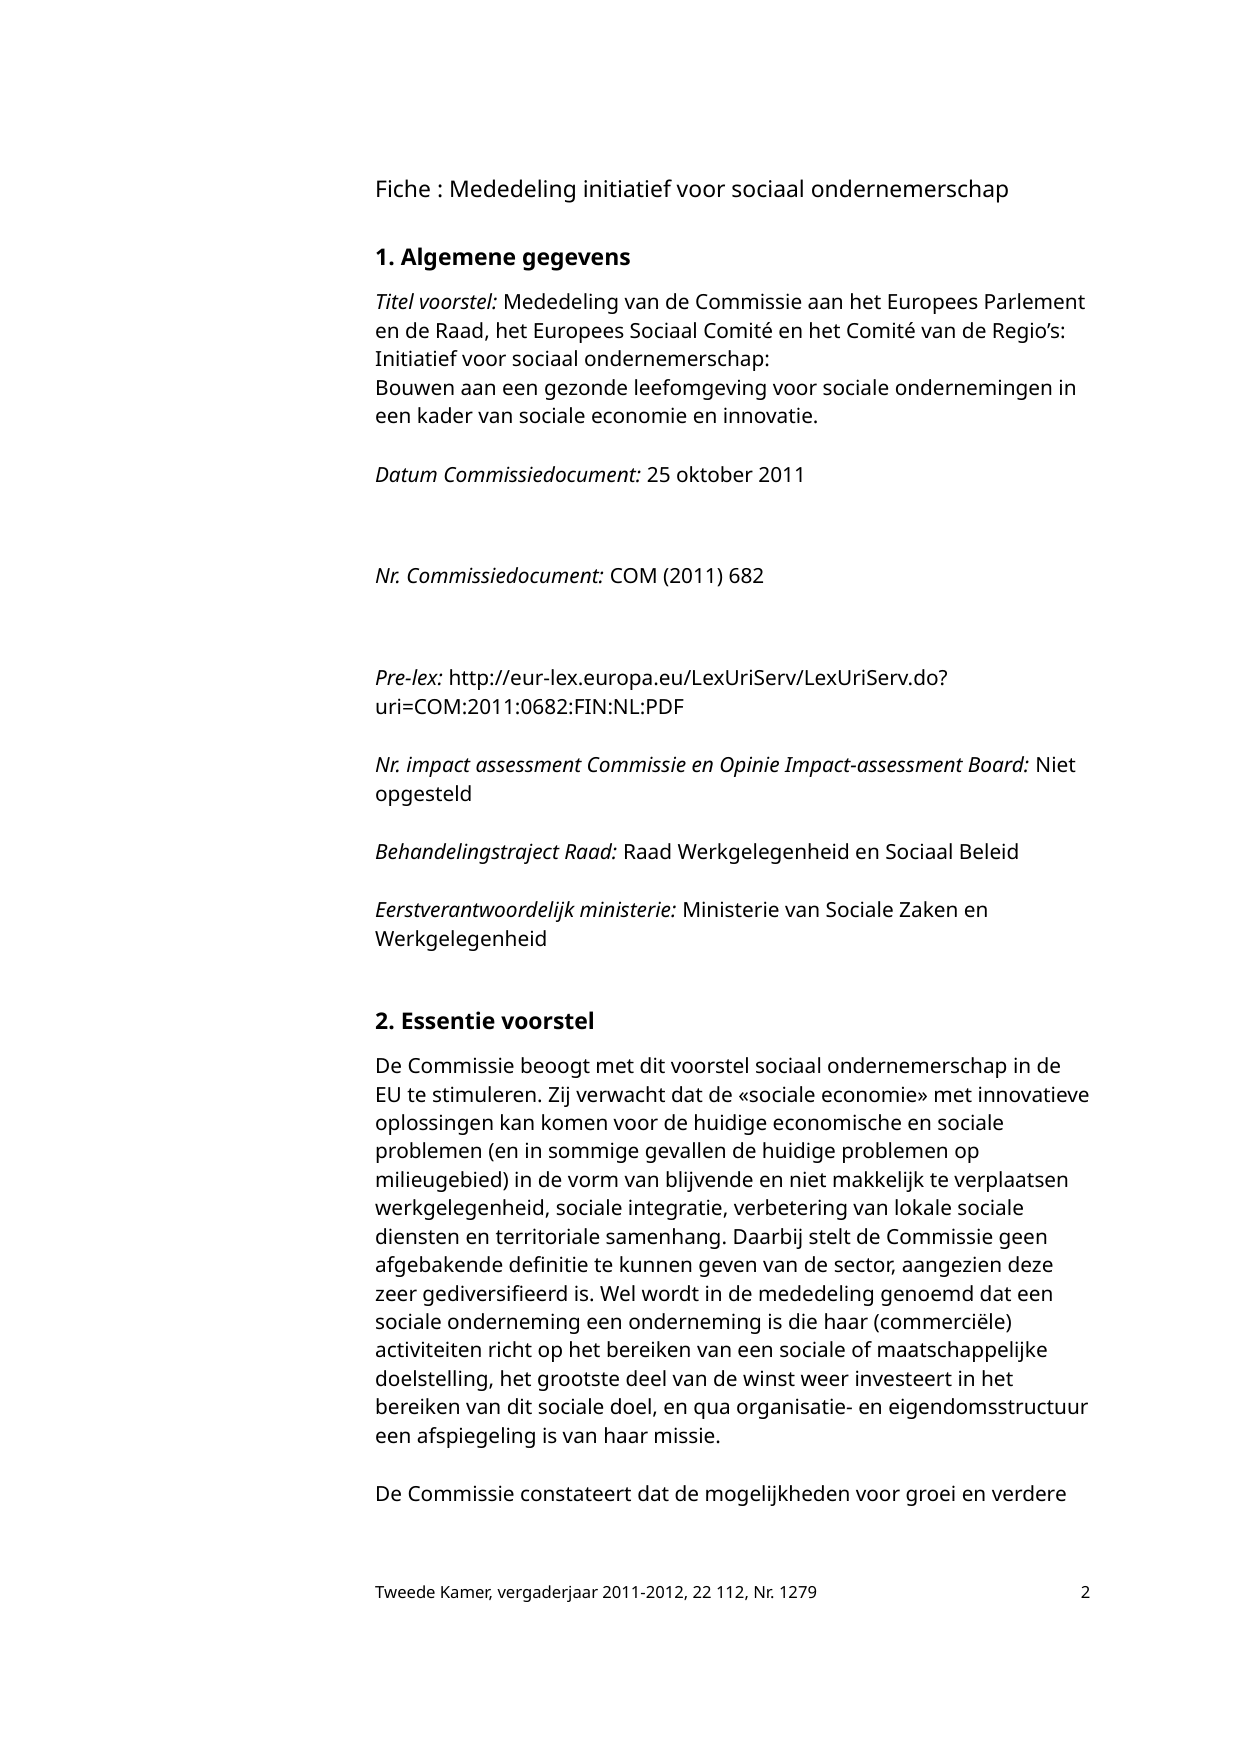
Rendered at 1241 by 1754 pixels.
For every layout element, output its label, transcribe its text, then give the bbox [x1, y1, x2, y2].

subtitle 2. Essentie voorstel [375, 1005, 1090, 1036]
text Nr. impact assessment Commissie en Opinie Impact-assessment Board: Niet opgesteld [375, 750, 1090, 807]
text Nr. Commissiedocument: COM (2011) 682 [375, 562, 1090, 590]
text De Commissie constateert dat de mogelijkheden voor groei en verdere [375, 1479, 1090, 1508]
subtitle Fiche : Mededeling initiatief voor sociaal ondernemerschap [375, 172, 1090, 204]
text Pre-lex: http://eur-lex.europa.eu/LexUriServ/LexUriServ.do?uri=COM:2011:0682:FIN:NL:PDF [375, 663, 1090, 720]
text De Commissie beoogt met dit voorstel sociaal ondernemerschap in de EU te stimuleren. Zij verwacht dat de «sociale economie» met innovatieve oplossingen kan komen voor de huidige economische en sociale problemen (en in sommige gevallen de huidige problemen op milieugebied) in de vorm van blijvende en niet makkelijk te verplaatsen werkgelegenheid, sociale integratie, verbetering van lokale sociale diensten en territoriale samenhang. Daarbij stelt de Commissie geen afgebakende definitie te kunnen geven van de sector, aangezien deze zeer gediversifieerd is. Wel wordt in de mededeling genoemd dat een sociale onderneming een onderneming is die haar (commerciële) activiteiten richt op het bereiken van een sociale of maatschappelijke doelstelling, het grootste deel van de winst weer investeert in het bereiken van dit sociale doel, en qua organisatie- en eigendomsstructuur een afspiegeling is van haar missie. [375, 1051, 1090, 1449]
text Datum Commissiedocument: 25 oktober 2011 [375, 460, 1090, 488]
text Eerstverantwoordelijk ministerie: Ministerie van Sociale Zaken en Werkgelegenheid [375, 896, 1090, 952]
subtitle 1. Algemene gegevens [375, 241, 1090, 272]
text Behandelingstraject Raad: Raad Werkgelegenheid en Sociaal Beleid [375, 837, 1090, 866]
text Titel voorstel: Mededeling van de Commissie aan het Europees Parlement en de Raad, het Europees Sociaal Comité en het Comité van de Regio’s: Initiatief voor sociaal ondernemerschap: [375, 287, 1090, 373]
text Bouwen aan een gezonde leefomgeving voor sociale ondernemingen in een kader van sociale economie en innovatie. [375, 373, 1090, 430]
